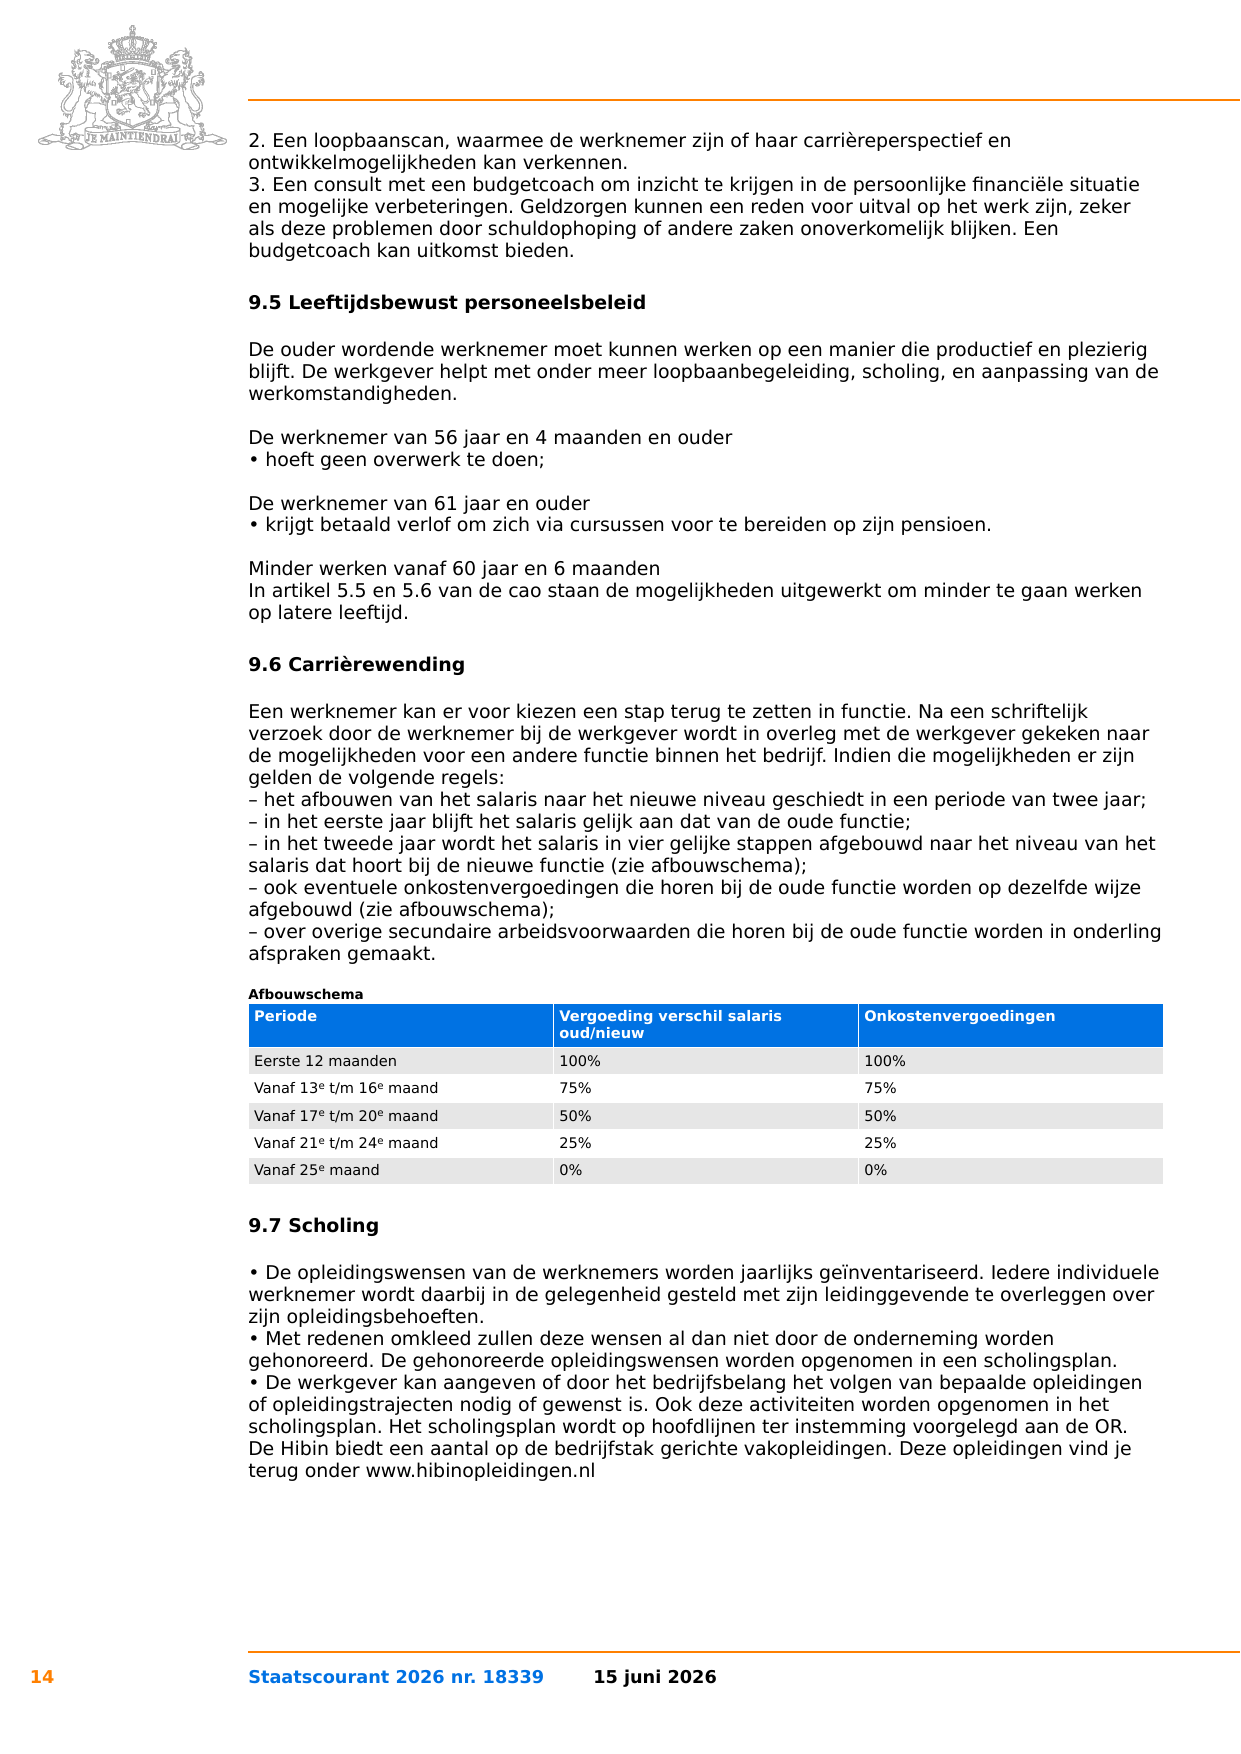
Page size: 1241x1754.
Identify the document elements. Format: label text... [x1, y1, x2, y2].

text • krijgt betaald verlof om zich via cursussen voor te bereiden op zijn pensioen. [248, 514, 1163, 536]
table_cell Vanaf 25e maand [249, 1158, 553, 1184]
table_cell Vanaf 13e t/m 16e maand [249, 1075, 553, 1102]
table_header Afbouwschema [248, 987, 1163, 1002]
table_cell 25% [859, 1130, 1163, 1156]
text – in het eerste jaar blijft het salaris gelijk aan dat van de oude functie; [248, 811, 1163, 833]
table_cell 25% [554, 1130, 858, 1156]
text 2. Een loopbaanscan, waarmee de werknemer zijn of haar carrièreperspectief en ontwikkelmogelijkheden kan verkennen. [248, 130, 1163, 174]
text – het afbouwen van het salaris naar het nieuwe niveau geschiedt in een periode van twee jaar; [248, 789, 1163, 811]
table_cell 50% [554, 1103, 858, 1129]
text 3. Een consult met een budgetcoach om inzicht te krijgen in de persoonlijke financiële situatie en mogelijke verbeteringen. Geldzorgen kunnen een reden voor uitval op het werk zijn, zeker als deze problemen door schuldophoping of andere zaken onoverkomelijk blijken. Een budgetcoach kan uitkomst bieden. [248, 174, 1163, 262]
text Minder werken vanaf 60 jaar en 6 maanden [248, 558, 1163, 580]
text – over overige secundaire arbeidsvoorwaarden die horen bij de oude functie worden in onderling afspraken gemaakt. [248, 921, 1163, 965]
text – in het tweede jaar wordt het salaris in vier gelijke stappen afgebouwd naar het niveau van het salaris dat hoort bij de nieuwe functie (zie afbouwschema); [248, 833, 1163, 877]
table_cell Eerste 12 maanden [249, 1048, 553, 1074]
subtitle 9.5 Leeftijdsbewust personeelsbeleid [248, 292, 1163, 314]
table_cell 75% [554, 1075, 858, 1102]
text – ook eventuele onkostenvergoedingen die horen bij de oude functie worden op dezelfde wijze afgebouwd (zie afbouwschema); [248, 877, 1163, 921]
subtitle 9.7 Scholing [248, 1215, 1163, 1237]
text De Hibin biedt een aantal op de bedrijfstak gerichte vakopleidingen. Deze opleidingen vind je terug onder www.hibinopleidingen.nl [248, 1438, 1163, 1482]
table_cell 0% [554, 1158, 858, 1184]
table_cell Vanaf 21e t/m 24e maand [249, 1130, 553, 1156]
text De ouder wordende werknemer moet kunnen werken op een manier die productief en plezierig blijft. De werkgever helpt met onder meer loopbaanbegeleiding, scholing, en aanpassing van de werkomstandigheden. [248, 339, 1163, 405]
text • De werkgever kan aangeven of door het bedrijfsbelang het volgen van bepaalde opleidingen of opleidingstrajecten nodig of gewenst is. Ook deze activiteiten worden opgenomen in het scholingsplan. Het scholingsplan wordt op hoofdlijnen ter instemming voorgelegd aan de OR. [248, 1372, 1163, 1438]
text De werknemer van 56 jaar en 4 maanden en ouder [248, 427, 1163, 448]
text De werknemer van 61 jaar en ouder [248, 492, 1163, 514]
picture [38, 25, 227, 150]
table_cell 100% [859, 1048, 1163, 1074]
text Een werknemer kan er voor kiezen een stap terug te zetten in functie. Na een schriftelijk verzoek door de werknemer bij de werkgever wordt in overleg met de werkgever gekeken naar de mogelijkheden voor een andere functie binnen het bedrijf. Indien die mogelijkheden er zijn gelden de volgende regels: [248, 701, 1163, 789]
text • Met redenen omkleed zullen deze wensen al dan niet door de onderneming worden gehonoreerd. De gehonoreerde opleidingswensen worden opgenomen in een scholingsplan. [248, 1328, 1163, 1372]
text • hoeft geen overwerk te doen; [248, 448, 1163, 471]
table_cell Onkostenvergoedingen [859, 1004, 1163, 1047]
table_cell Vanaf 17e t/m 20e maand [249, 1103, 553, 1129]
text In artikel 5.5 en 5.6 van de cao staan de mogelijkheden uitgewerkt om minder te gaan werken op latere leeftijd. [248, 580, 1163, 624]
table_cell 75% [859, 1075, 1163, 1102]
text • De opleidingswensen van de werknemers worden jaarlijks geïnventariseerd. Iedere individuele werknemer wordt daarbij in de gelegenheid gesteld met zijn leidinggevende te overleggen over zijn opleidingsbehoeften. [248, 1262, 1163, 1328]
subtitle 9.6 Carrièrewending [248, 654, 1163, 676]
table_cell Periode [249, 1004, 553, 1047]
table_cell 0% [859, 1158, 1163, 1184]
table_cell 50% [859, 1103, 1163, 1129]
table_cell Vergoeding verschil salaris oud/nieuw [554, 1004, 858, 1047]
table_cell 100% [554, 1048, 858, 1074]
